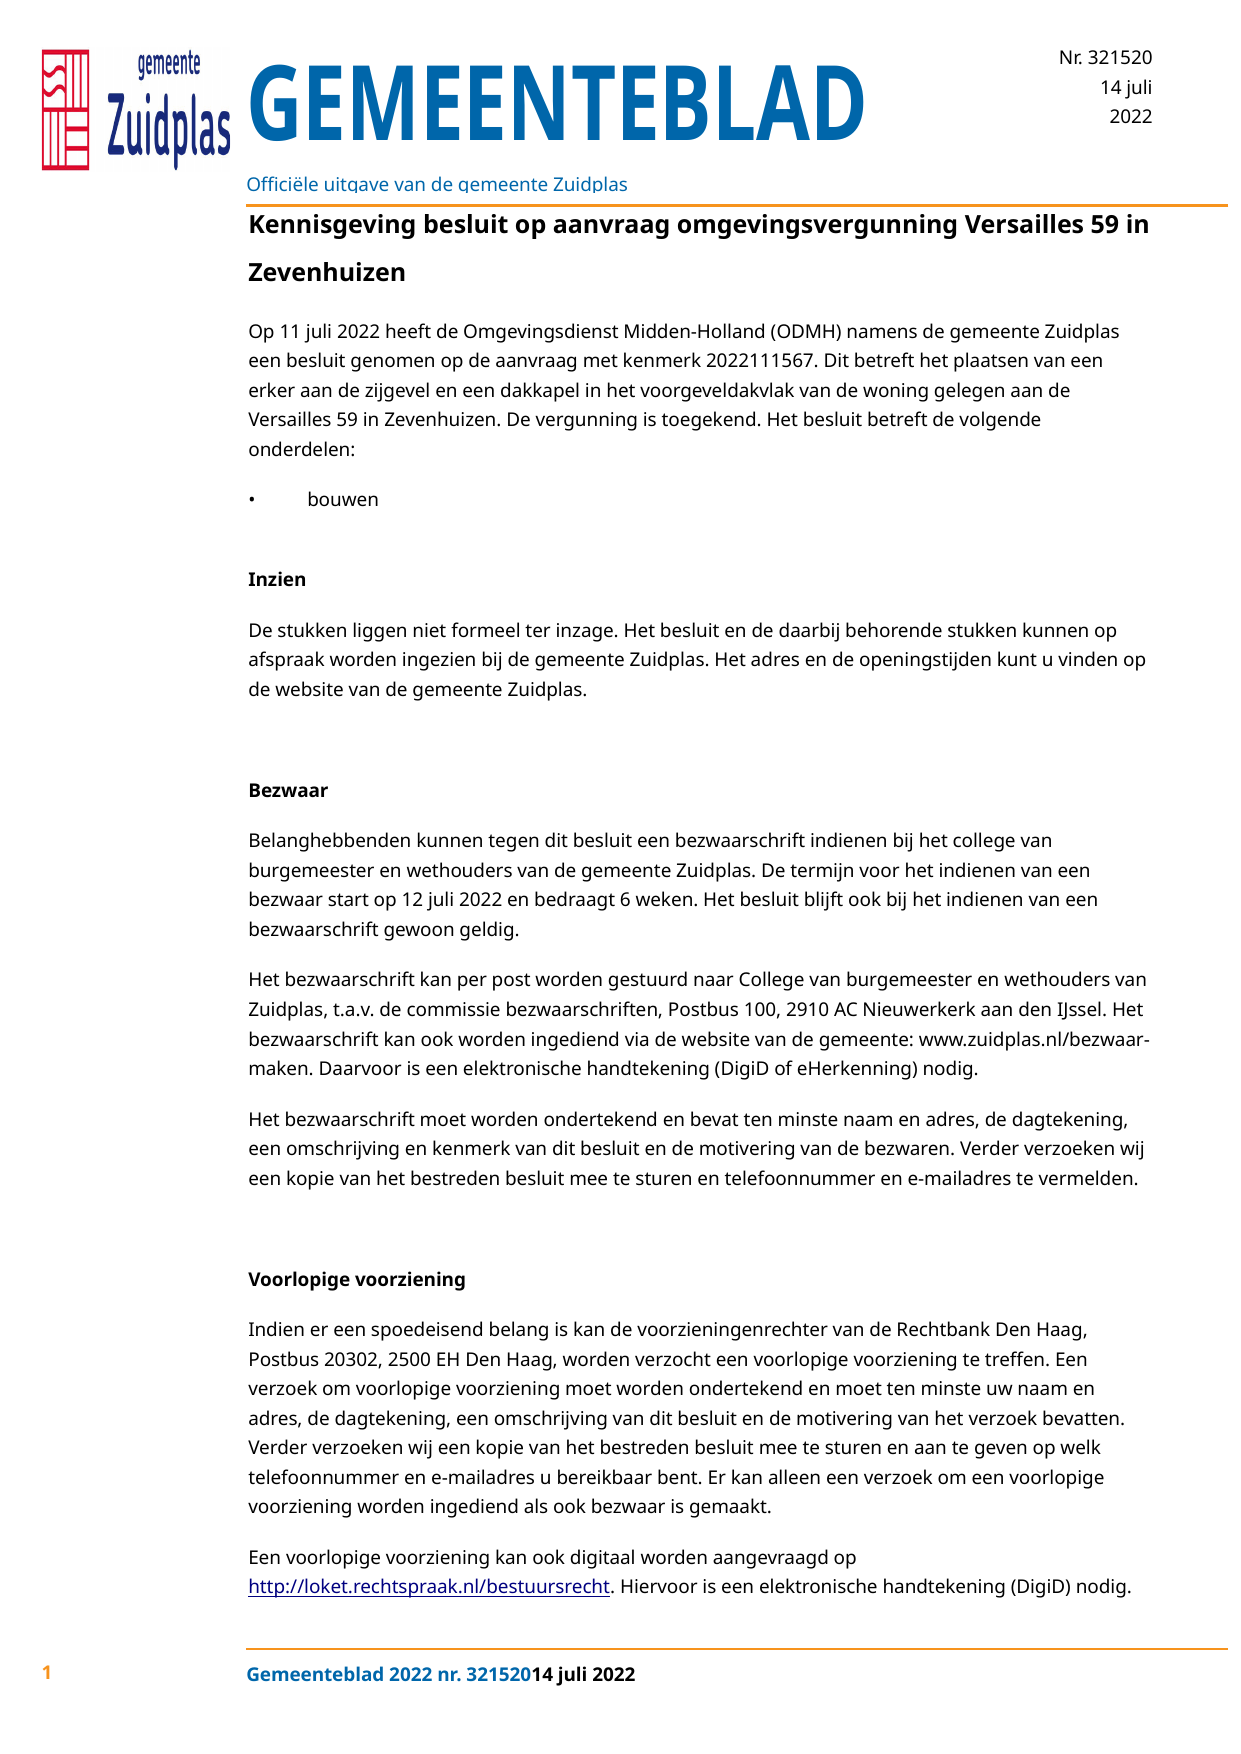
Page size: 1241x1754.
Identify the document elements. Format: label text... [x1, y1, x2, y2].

text Kennisgeving besluit op aanvraag omgevingsvergunning Versailles 59 in Zevenhuizen [248, 207, 1152, 288]
text Het bezwaarschrift moet worden ondertekend en bevat ten minste naam en adres, de dagtekening, een omschrijving en kenmerk van dit besluit en de motivering van de bezwaren. Verder verzoeken wij een kopie van het bestreden besluit mee te sturen en telefoonnummer en e-mailadres te vermelden. [248, 1106, 1152, 1191]
text Op 11 juli 2022 heeft de Omgevingsdienst Midden-Holland (ODMH) namens de gemeente Zuidplas een besluit genomen op de aanvraag met kenmerk 2022111567. Dit betreft het plaatsen van een erker aan de zijgevel en een dakkapel in het voorgeveldakvlak van de woning gelegen aan de Versailles 59 in Zevenhuizen. De vergunning is toegekend. Het besluit betreft de volgende onderdelen: [248, 318, 1152, 462]
picture [41, 47, 231, 172]
text Een voorlopige voorziening kan ook digitaal worden aangevraagd op http://loket.rechtspraak.nl/bestuursrecht. Hiervoor is een elektronische handtekening (DigiD) nodig. [248, 1544, 1152, 1599]
text Voorlopige voorziening [248, 1266, 1152, 1292]
list bouwen [248, 487, 1152, 512]
text Het bezwaarschrift kan per post worden gestuurd naar College van burgemeester en wethouders van Zuidplas, t.a.v. de commissie bezwaarschriften, Postbus 100, 2910 AC Nieuwerkerk aan den IJssel. Het bezwaarschrift kan ook worden ingediend via de website van de gemeente: www.zuidplas.nl/bezwaar-maken. Daarvoor is een elektronische handtekening (DigiD of eHerkenning) nodig. [248, 967, 1152, 1081]
text Bezwaar [248, 777, 1152, 803]
text Indien er een spoedeisend belang is kan de voorzieningenrechter van de Rechtbank Den Haag, Postbus 20302, 2500 EH Den Haag, worden verzocht een voorlopige voorziening te treffen. Een verzoek om voorlopige voorziening moet worden ondertekend en moet ten minste uw naam en adres, de dagtekening, een omschrijving van dit besluit en de motivering van het verzoek bevatten. Verder verzoeken wij een kopie van het bestreden besluit mee te sturen en aan te geven op welk telefoonnummer en e-mailadres u bereikbaar bent. Er kan alleen een verzoek om een voorlopige voorziening worden ingediend als ook bezwaar is gemaakt. [248, 1316, 1152, 1519]
text De stukken liggen niet formeel ter inzage. Het besluit en de daarbij behorende stukken kunnen op afspraak worden ingezien bij de gemeente Zuidplas. Het adres en de openingstijden kunt u vinden op de website van de gemeente Zuidplas. [248, 617, 1152, 702]
text Inzien [248, 567, 1152, 592]
text Belanghebbenden kunnen tegen dit besluit een bezwaarschrift indienen bij het college van burgemeester en wethouders van de gemeente Zuidplas. De termijn voor het indienen van een bezwaar start op 12 juli 2022 en bedraagt 6 weken. Het besluit blijft ook bij het indienen van een bezwaarschrift gewoon geldig. [248, 827, 1152, 942]
